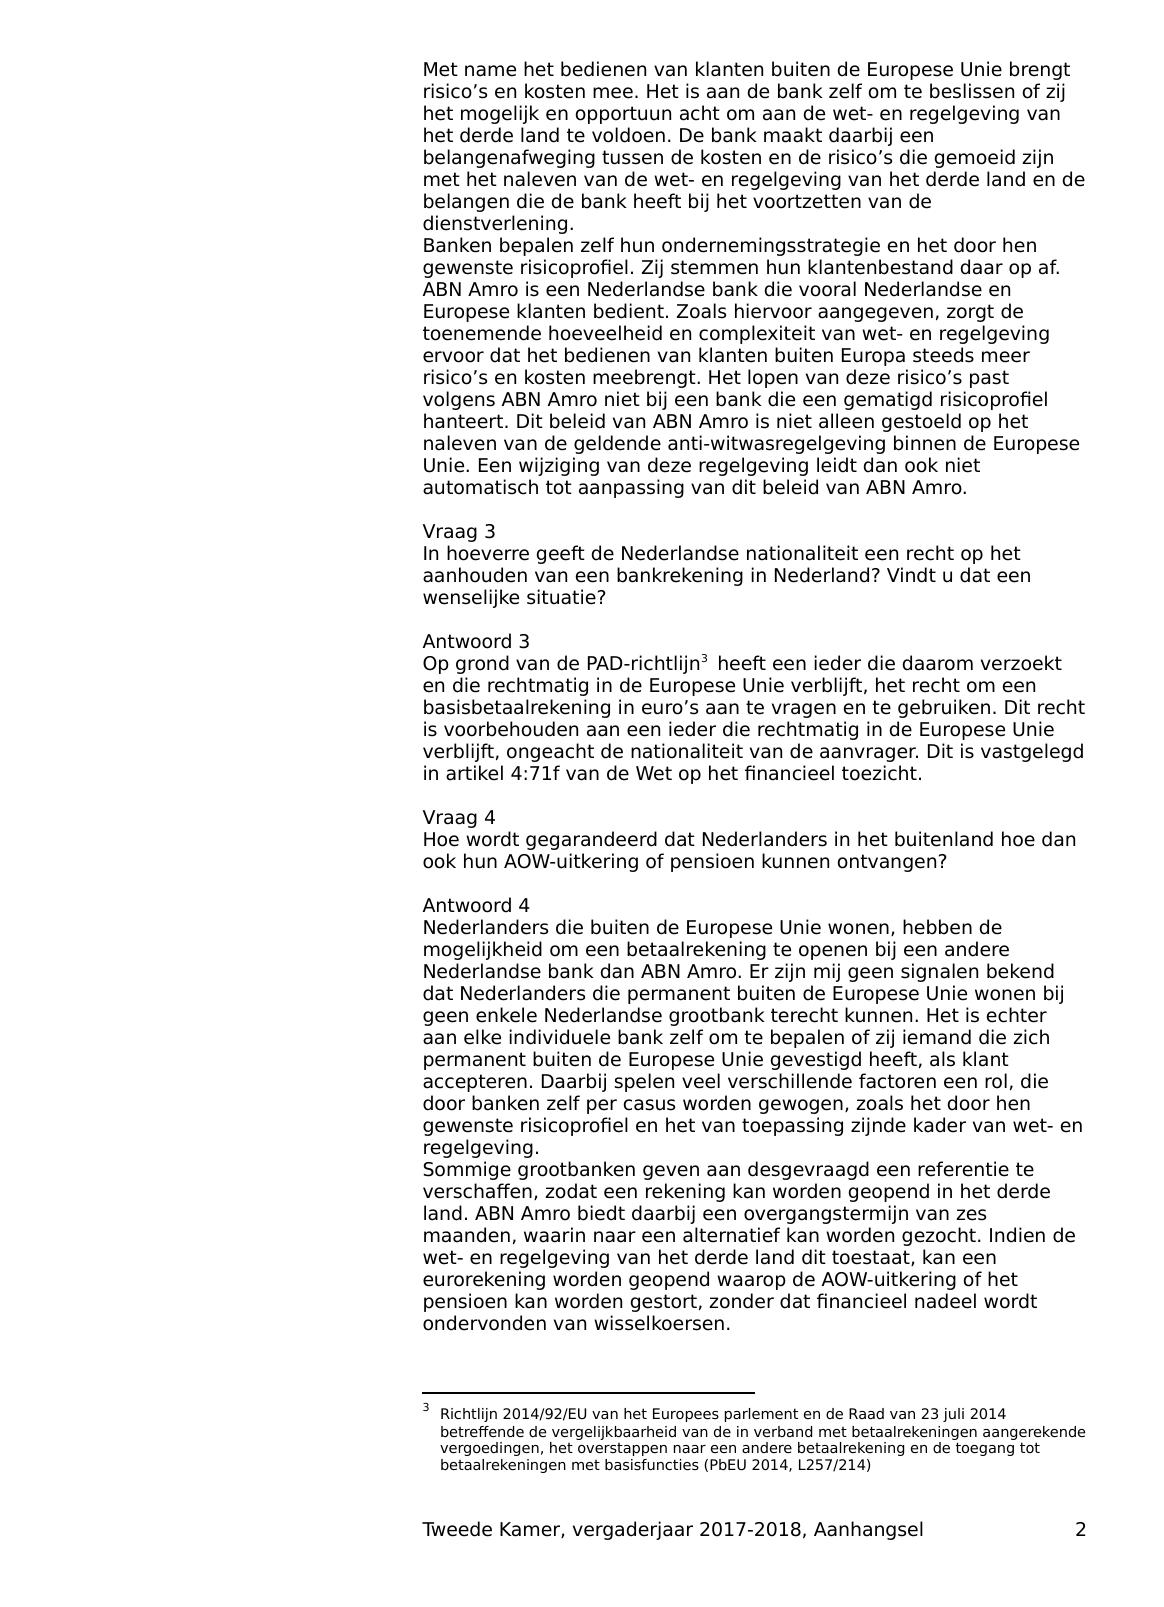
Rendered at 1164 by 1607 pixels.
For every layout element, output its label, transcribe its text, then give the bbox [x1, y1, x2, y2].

text Nederlanders die buiten de Europese Unie wonen, hebben de mogelijkheid om een betaalrekening te openen bij een andere Nederlandse bank dan ABN Amro. Er zijn mij geen signalen bekend dat Nederlanders die permanent buiten de Europese Unie wonen bij geen enkele Nederlandse grootbank terecht kunnen. Het is echter aan elke individuele bank zelf om te bepalen of zij iemand die zich permanent buiten de Europese Unie gevestigd heeft, als klant accepteren. Daarbij spelen veel verschillende factoren een rol, die door banken zelf per casus worden gewogen, zoals het door hen gewenste risicoprofiel en het van toepassing zijnde kader van wet- en regelgeving. [422, 917, 1087, 1159]
text Vraag 4 [422, 807, 1087, 829]
text Banken bepalen zelf hun ondernemingsstrategie en het door hen gewenste risicoprofiel. Zij stemmen hun klantenbestand daar op af. ABN Amro is een Nederlandse bank die vooral Nederlandse en Europese klanten bedient. Zoals hiervoor aangegeven, zorgt de toenemende hoeveelheid en complexiteit van wet- en regelgeving ervoor dat het bedienen van klanten buiten Europa steeds meer risico’s en kosten meebrengt. Het lopen van deze risico’s past volgens ABN Amro niet bij een bank die een gematigd risicoprofiel hanteert. Dit beleid van ABN Amro is niet alleen gestoeld op het naleven van de geldende anti-witwasregelgeving binnen de Europese Unie. Een wijziging van deze regelgeving leidt dan ook niet automatisch tot aanpassing van dit beleid van ABN Amro. [422, 235, 1087, 499]
text Met name het bedienen van klanten buiten de Europese Unie brengt risico’s en kosten mee. Het is aan de bank zelf om te beslissen of zij het mogelijk en opportuun acht om aan de wet- en regelgeving van het derde land te voldoen. De bank maakt daarbij een belangenafweging tussen de kosten en de risico’s die gemoeid zijn met het naleven van de wet- en regelgeving van het derde land en de belangen die de bank heeft bij het voortzetten van de dienstverlening. [422, 59, 1087, 235]
text Hoe wordt gegarandeerd dat Nederlanders in het buitenland hoe dan ook hun AOW-uitkering of pensioen kunnen ontvangen? [422, 829, 1087, 873]
text Richtlijn 2014/92/EU van het Europees parlement en de Raad van 23 juli 2014 betreffende de vergelijkbaarheid van de in verband met betaalrekeningen aangerekende vergoedingen, het overstappen naar een andere betaalrekening en de toegang tot betaalrekeningen met basisfuncties (PbEU 2014, L257/214) [422, 1402, 1087, 1474]
text Antwoord 3 [422, 631, 1087, 653]
text Sommige grootbanken geven aan desgevraagd een referentie te verschaffen, zodat een rekening kan worden geopend in het derde land. ABN Amro biedt daarbij een overgangstermijn van zes maanden, waarin naar een alternatief kan worden gezocht. Indien de wet- en regelgeving van het derde land dit toestaat, kan een eurorekening worden geopend waarop de AOW-uitkering of het pensioen kan worden gestort, zonder dat financieel nadeel wordt ondervonden van wisselkoersen. [422, 1159, 1087, 1335]
text Antwoord 4 [422, 895, 1087, 917]
text Vraag 3 [422, 521, 1087, 543]
text Op grond van de PAD-richtlijn heeft een ieder die daarom verzoekt en die rechtmatig in de Europese Unie verblijft, het recht om een basisbetaalrekening in euro’s aan te vragen en te gebruiken. Dit recht is voorbehouden aan een ieder die rechtmatig in de Europese Unie verblijft, ongeacht de nationaliteit van de aanvrager. Dit is vastgelegd in artikel 4:71f van de Wet op het financieel toezicht. [422, 653, 1087, 785]
text In hoeverre geeft de Nederlandse nationaliteit een recht op het aanhouden van een bankrekening in Nederland? Vindt u dat een wenselijke situatie? [422, 543, 1087, 609]
